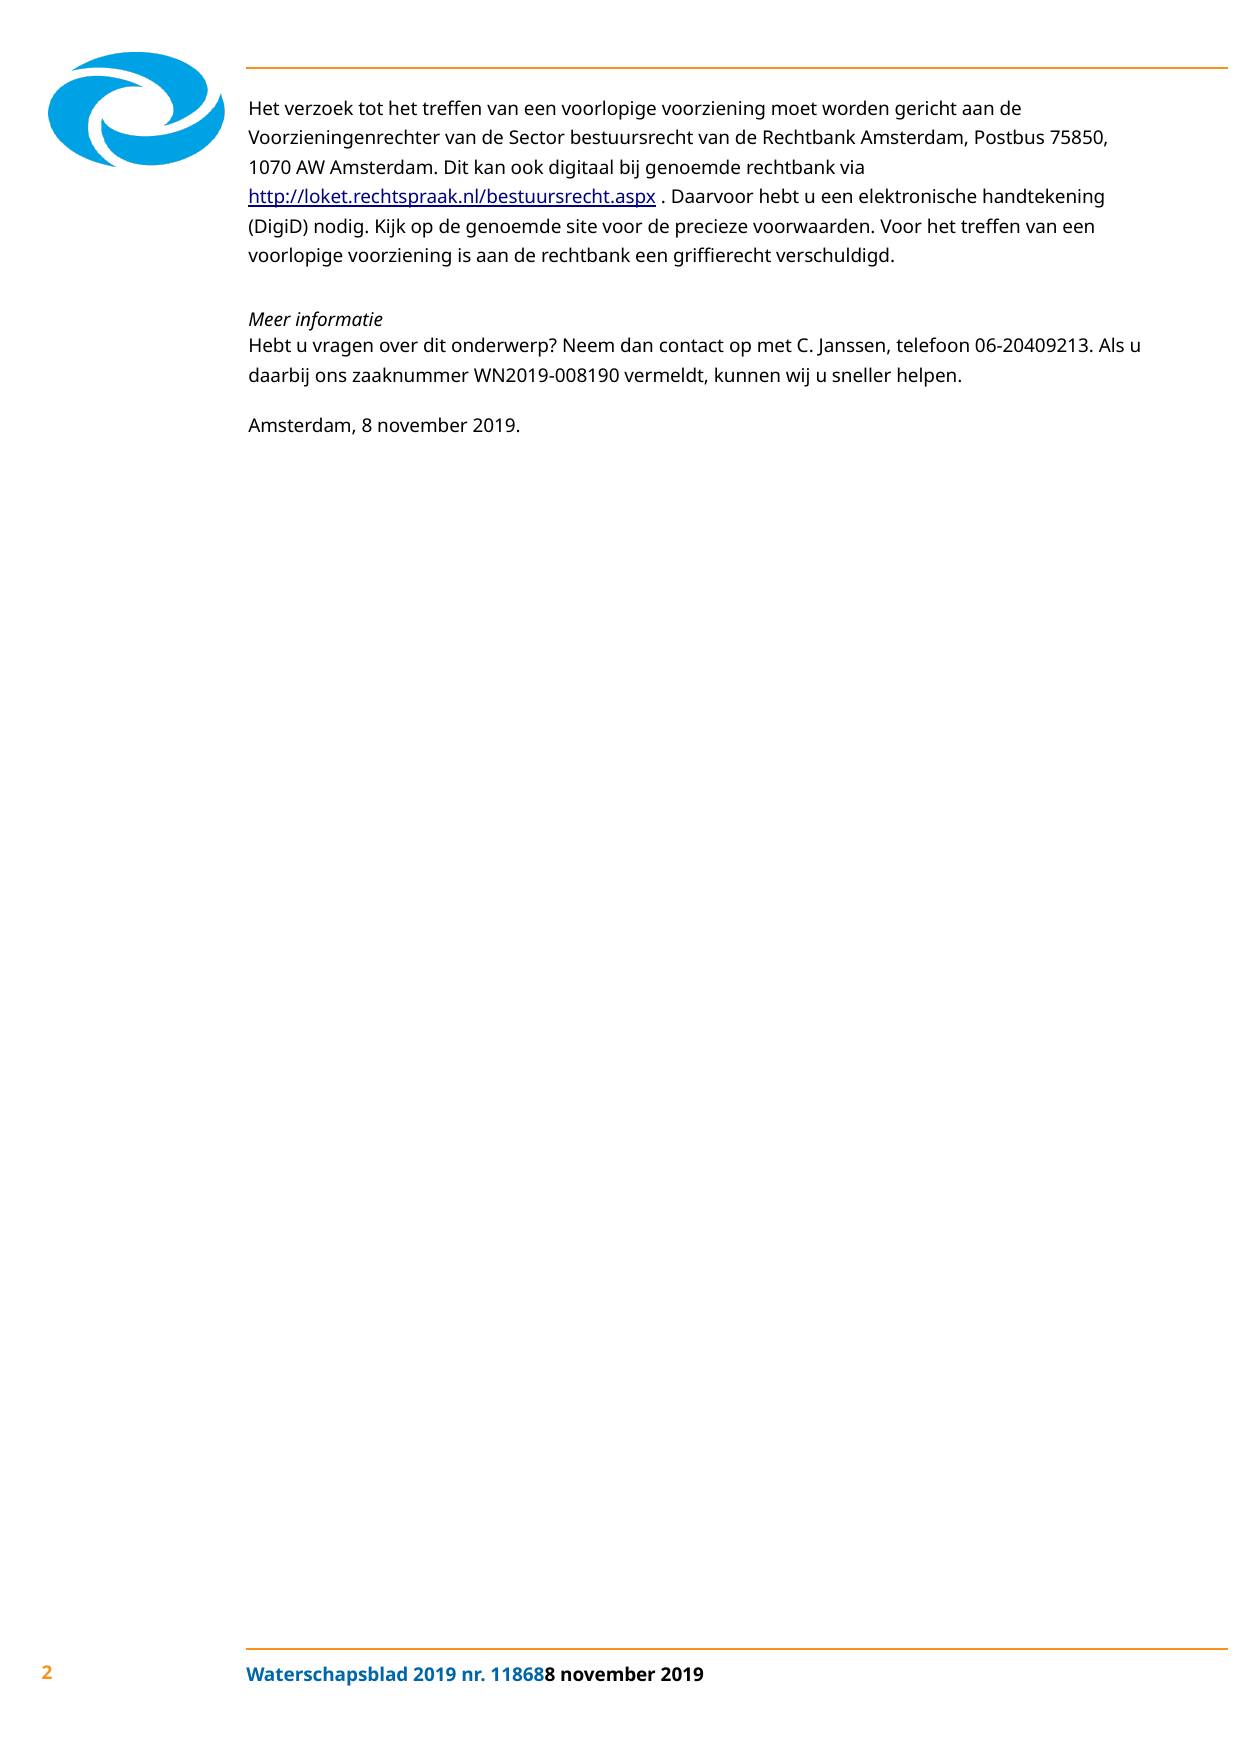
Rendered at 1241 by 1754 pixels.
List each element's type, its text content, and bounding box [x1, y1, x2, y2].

text Amsterdam, 8 november 2019. [248, 412, 1152, 438]
picture [41, 47, 231, 172]
text Hebt u vragen over dit onderwerp? Neem dan contact op met C. Janssen, telefoon 06-20409213. Als u daarbij ons zaaknummer WN2019-008190 vermeldt, kunnen wij u sneller helpen. [248, 332, 1152, 388]
text Het verzoek tot het treffen van een voorlopige voorziening moet worden gericht aan de Voorzieningenrechter van de Sector bestuursrecht van de Rechtbank Amsterdam, Postbus 75850, 1070 AW Amsterdam. Dit kan ook digitaal bij genoemde rechtbank via http://loket.rechtspraak.nl/bestuursrecht.aspx . Daarvoor hebt u een elektronische handtekening (DigiD) nodig. Kijk op de genoemde site voor de precieze voorwaarden. Voor het treffen van een voorlopige voorziening is aan de rechtbank een griffierecht verschuldigd. [248, 95, 1152, 268]
text Meer informatie [248, 307, 1152, 332]
